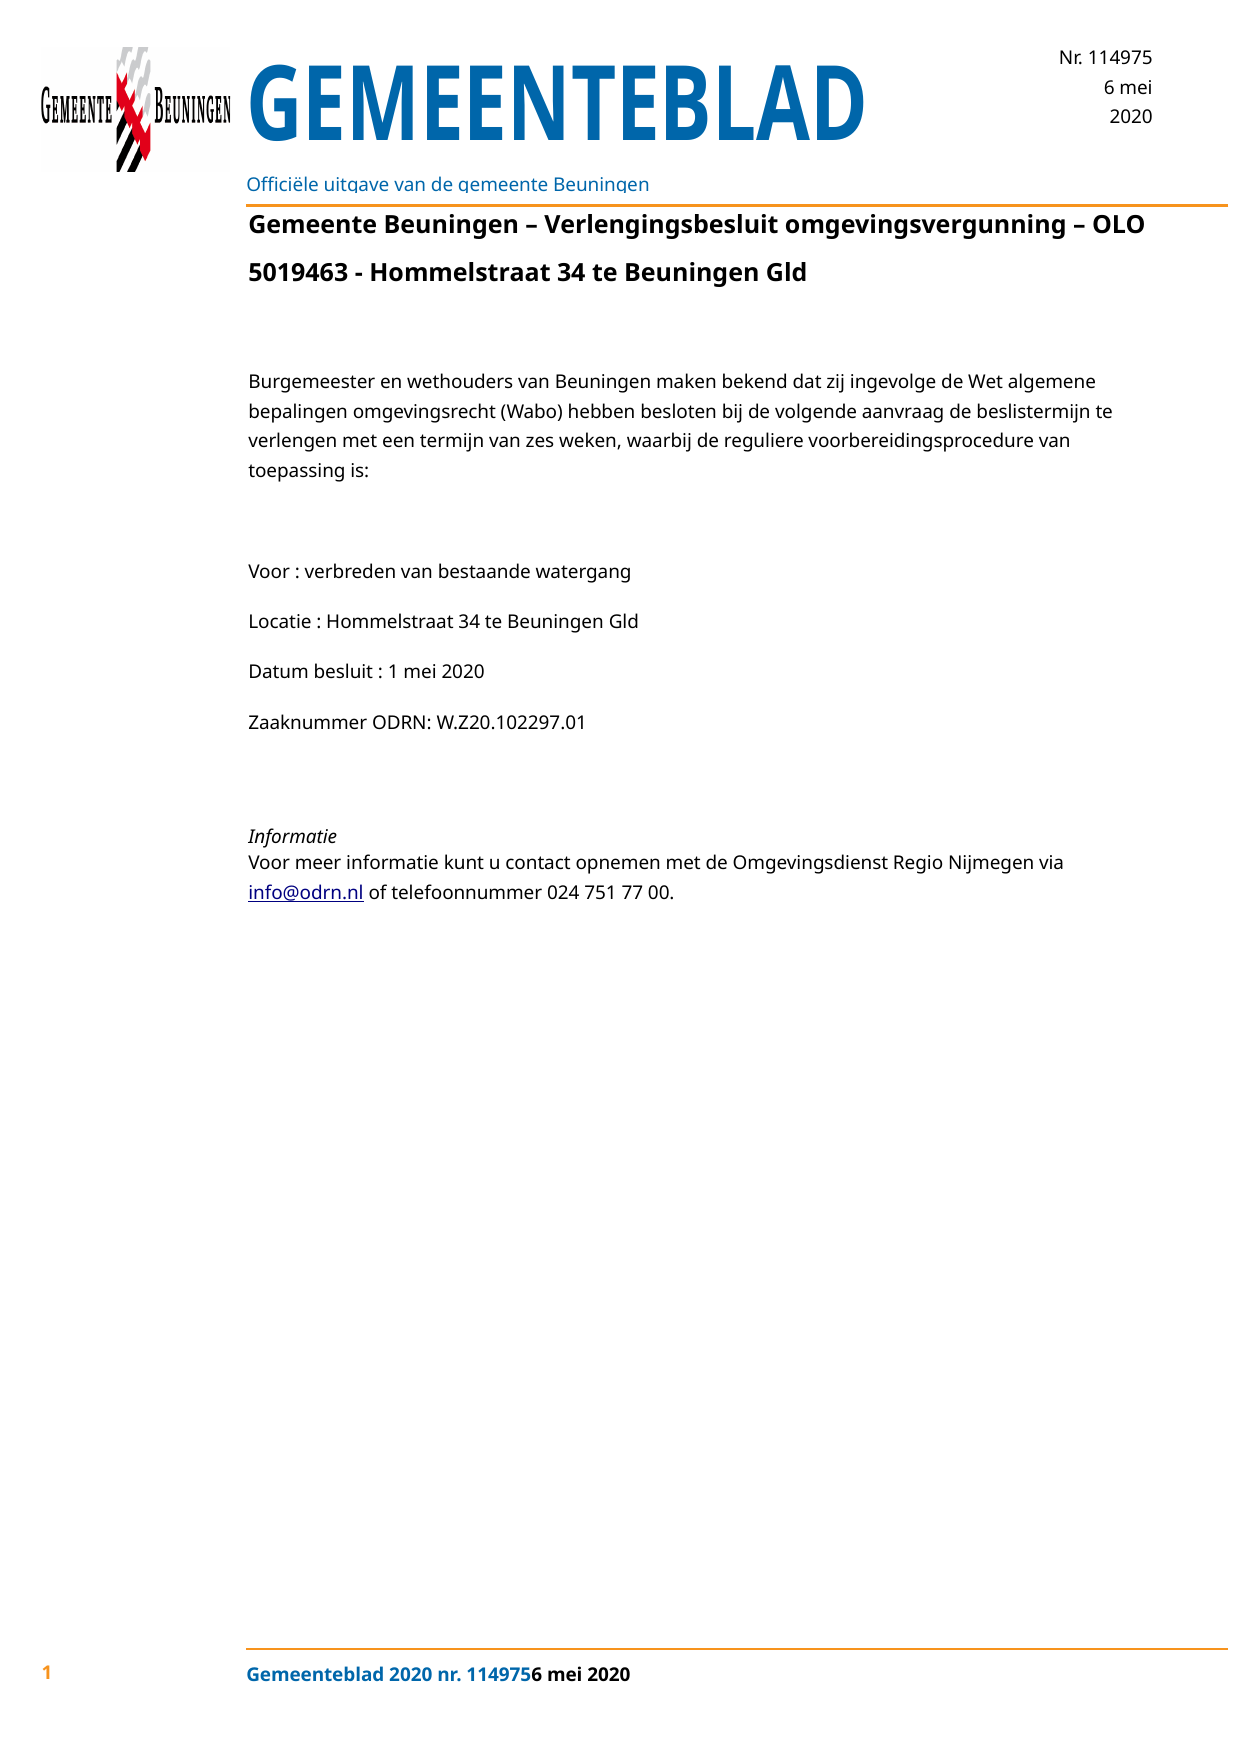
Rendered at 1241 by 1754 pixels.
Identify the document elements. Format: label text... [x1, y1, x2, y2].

text Burgemeester en wethouders van Beuningen maken bekend dat zij ingevolge de Wet algemene bepalingen omgevingsrecht (Wabo) hebben besloten bij de volgende aanvraag de beslistermijn te verlengen met een termijn van zes weken, waarbij de reguliere voorbereidingsprocedure van toepassing is: [248, 368, 1152, 483]
picture [41, 47, 231, 172]
text Zaaknummer ODRN: W.Z20.102297.01 [248, 709, 1152, 735]
text Datum besluit : 1 mei 2020 [248, 659, 1152, 684]
text Voor : verbreden van bestaande watergang [248, 558, 1152, 584]
text Locatie : Hommelstraat 34 te Beuningen Gld [248, 608, 1152, 634]
text Gemeente Beuningen – Verlengingsbesluit omgevingsvergunning – OLO 5019463 - Hommelstraat 34 te Beuningen Gld [248, 207, 1152, 288]
text Voor meer informatie kunt u contact opnemen met de Omgevingsdienst Regio Nijmegen via info@odrn.nl of telefoonnummer 024 751 77 00. [248, 849, 1152, 904]
text Informatie [248, 823, 1152, 849]
